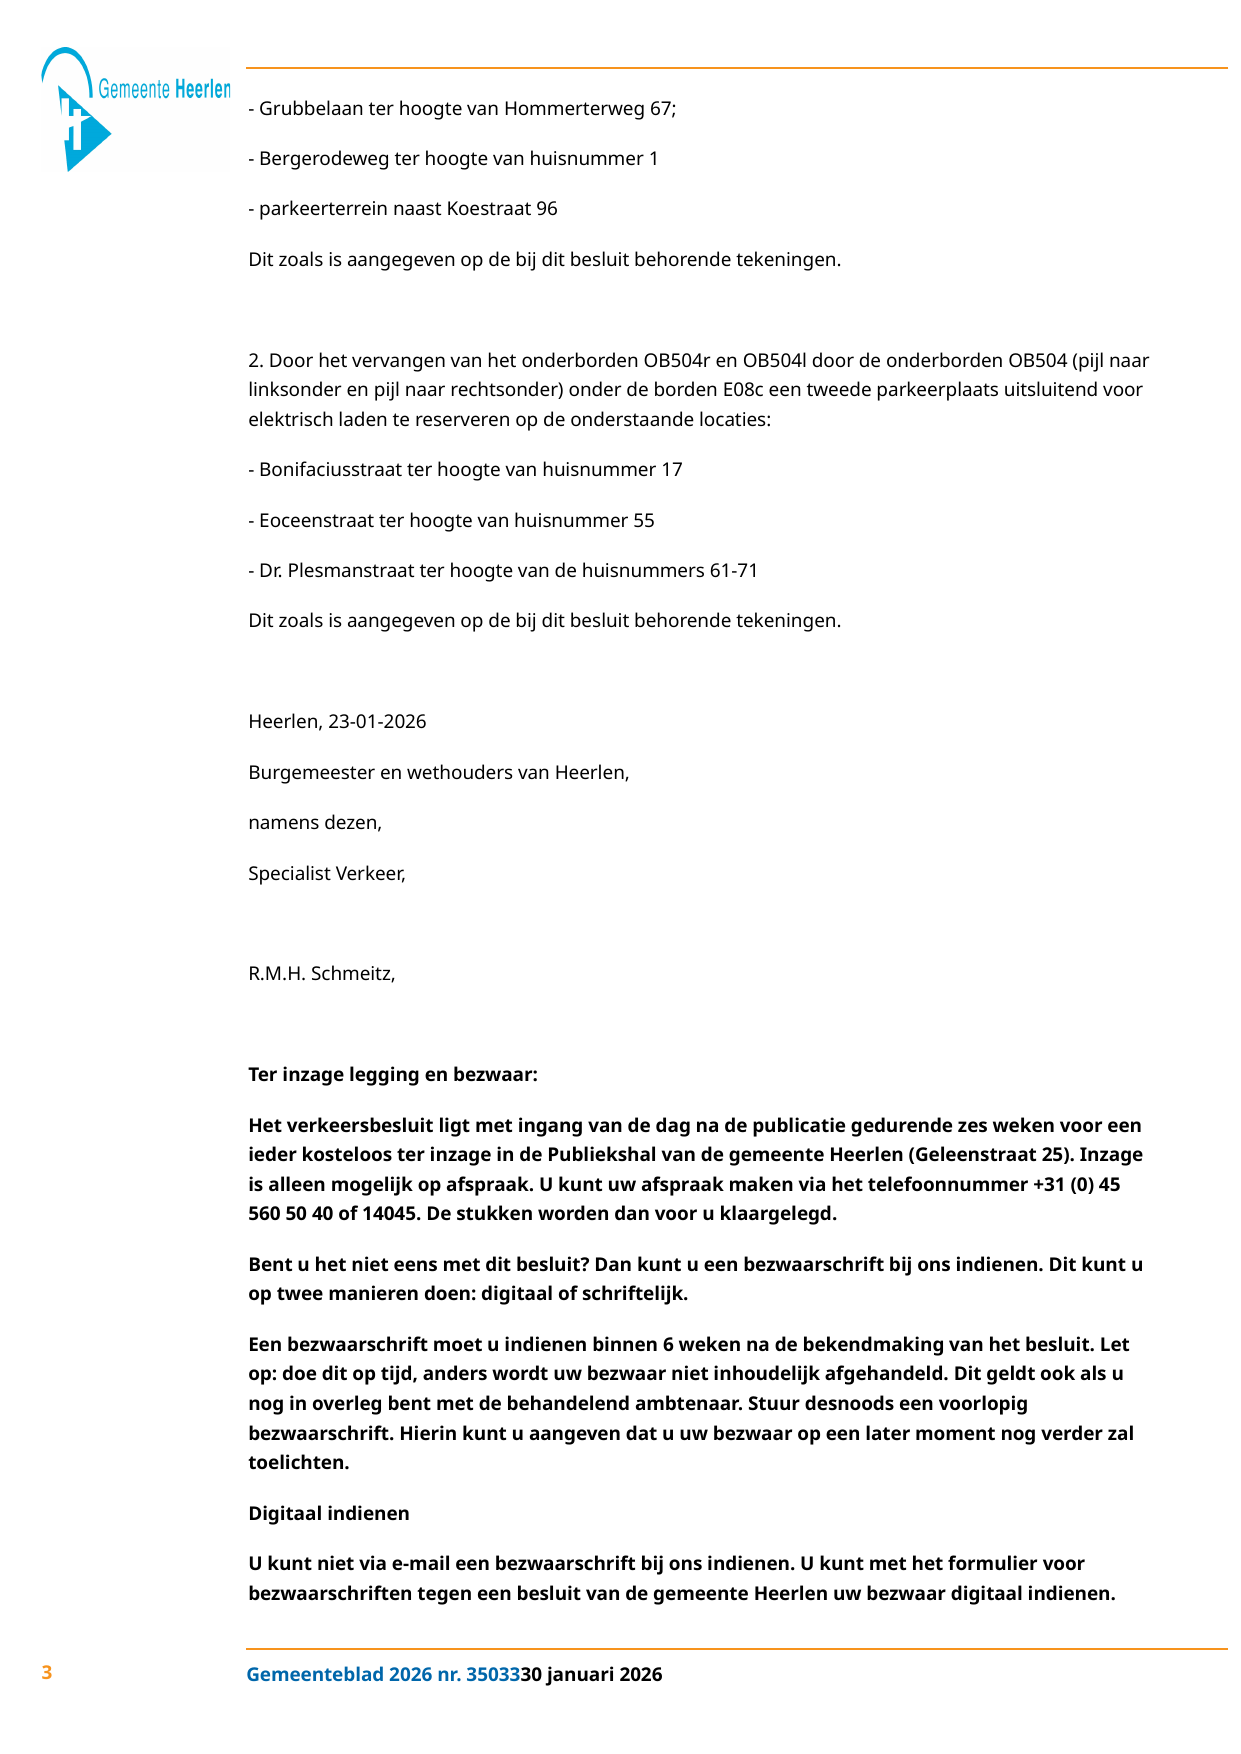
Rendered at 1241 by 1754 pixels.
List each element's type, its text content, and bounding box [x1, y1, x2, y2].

text Digitaal indienen [248, 1500, 1152, 1526]
text U kunt niet via e-mail een bezwaarschrift bij ons indienen. U kunt met het formulier voor bezwaarschriften tegen een besluit van de gemeente Heerlen uw bezwaar digitaal indienen. [248, 1550, 1152, 1606]
text namens dezen, [248, 809, 1152, 835]
text Specialist Verkeer, [248, 860, 1152, 886]
text Bent u het niet eens met dit besluit? Dan kunt u een bezwaarschrift bij ons indienen. Dit kunt u op twee manieren doen: digitaal of schriftelijk. [248, 1251, 1152, 1306]
text Het verkeersbesluit ligt met ingang van de dag na de publicatie gedurende zes weken voor een ieder kosteloos ter inzage in de Publiekshal van de gemeente Heerlen (Geleenstraat 25). Inzage is alleen mogelijk op afspraak. U kunt uw afspraak maken via het telefoonnummer +31 (0) 45 560 50 40 of 14045. De stukken worden dan voor u klaargelegd. [248, 1112, 1152, 1226]
text Heerlen, 23-01-2026 [248, 708, 1152, 734]
text R.M.H. Schmeitz, [248, 961, 1152, 986]
picture [41, 47, 231, 172]
text Dit zoals is aangegeven op de bij dit besluit behorende tekeningen. [248, 608, 1152, 633]
text - Dr. Plesmanstraat ter hoogte van de huisnummers 61-71 [248, 557, 1152, 583]
text - Eoceenstraat ter hoogte van huisnummer 55 [248, 507, 1152, 533]
text - Bergerodeweg ter hoogte van huisnummer 1 [248, 145, 1152, 171]
text - Grubbelaan ter hoogte van Hommerterweg 67; [248, 95, 1152, 121]
text Ter inzage legging en bezwaar: [248, 1061, 1152, 1087]
text - parkeerterrein naast Koestraat 96 [248, 196, 1152, 221]
picture [41, 47, 59, 70]
text Dit zoals is aangegeven op de bij dit besluit behorende tekeningen. [248, 246, 1152, 272]
text - Bonifaciusstraat ter hoogte van huisnummer 17 [248, 456, 1152, 482]
text Burgemeester en wethouders van Heerlen, [248, 759, 1152, 785]
text 2. Door het vervangen van het onderborden OB504r en OB504l door de onderborden OB504 (pijl naar linksonder en pijl naar rechtsonder) onder de borden E08c een tweede parkeerplaats uitsluitend voor elektrisch laden te reserveren op de onderstaande locaties: [248, 347, 1152, 432]
text Een bezwaarschrift moet u indienen binnen 6 weken na de bekendmaking van het besluit. Let op: doe dit op tijd, anders wordt uw bezwaar niet inhoudelijk afgehandeld. Dit geldt ook als u nog in overleg bent met de behandelend ambtenaar. Stuur desnoods een voorlopig bezwaarschrift. Hierin kunt u aangeven dat u uw bezwaar op een later moment nog verder zal toelichten. [248, 1331, 1152, 1475]
